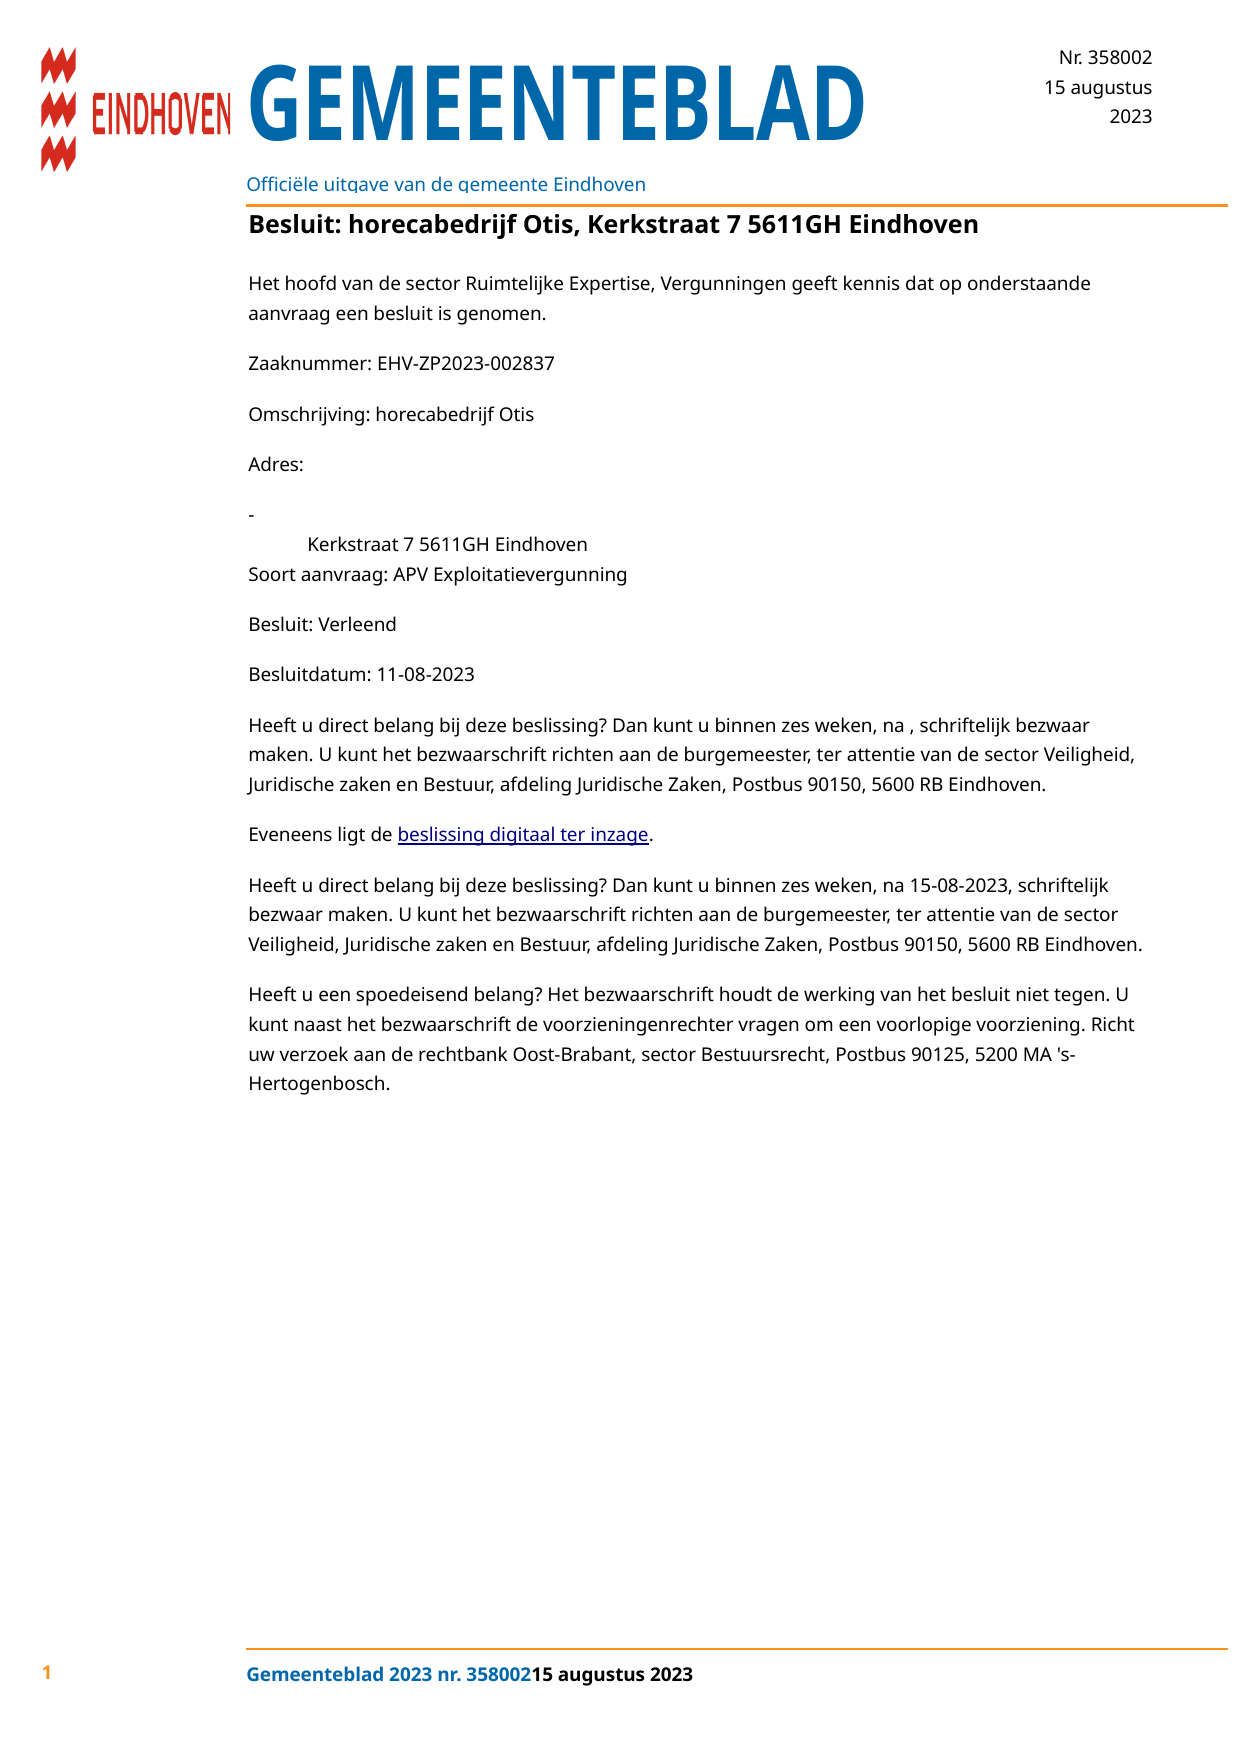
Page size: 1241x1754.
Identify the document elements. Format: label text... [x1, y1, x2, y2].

text Zaaknummer: EHV-ZP2023-002837 [248, 350, 1152, 376]
text Besluit: horecabedrijf Otis, Kerkstraat 7 5611GH Eindhoven [248, 207, 1152, 241]
text Heeft u een spoedeisend belang? Het bezwaarschrift houdt de werking van het besluit niet tegen. U kunt naast het bezwaarschrift de voorzieningenrechter vragen om een voorlopige voorziening. Richt uw verzoek aan de rechtbank Oost-Brabant, sector Bestuursrecht, Postbus 90125, 5200 MA 's-Hertogenbosch. [248, 982, 1152, 1096]
text Eveneens ligt de beslissing digitaal ter inzage. [248, 822, 1152, 847]
text Heeft u direct belang bij deze beslissing? Dan kunt u binnen zes weken, na , schriftelijk bezwaar maken. U kunt het bezwaarschrift richten aan de burgemeester, ter attentie van de sector Veiligheid, Juridische zaken en Bestuur, afdeling Juridische Zaken, Postbus 90150, 5600 RB Eindhoven. [248, 712, 1152, 797]
text Het hoofd van de sector Ruimtelijke Expertise, Vergunningen geeft kennis dat op onderstaande aanvraag een besluit is genomen. [248, 270, 1152, 326]
text Besluit: Verleend [248, 611, 1152, 637]
text Omschrijving: horecabedrijf Otis [248, 401, 1152, 426]
text Heeft u direct belang bij deze beslissing? Dan kunt u binnen zes weken, na 15-08-2023, schriftelijk bezwaar maken. U kunt het bezwaarschrift richten aan de burgemeester, ter attentie van de sector Veiligheid, Juridische zaken en Bestuur, afdeling Juridische Zaken, Postbus 90150, 5600 RB Eindhoven. [248, 872, 1152, 957]
text Soort aanvraag: APV Exploitatievergunning [248, 561, 1152, 586]
text Adres: [248, 451, 1152, 477]
picture [41, 47, 231, 172]
text Besluitdatum: 11-08-2023 [248, 662, 1152, 687]
list Kerkstraat 7 5611GH Eindhoven [248, 531, 1152, 557]
